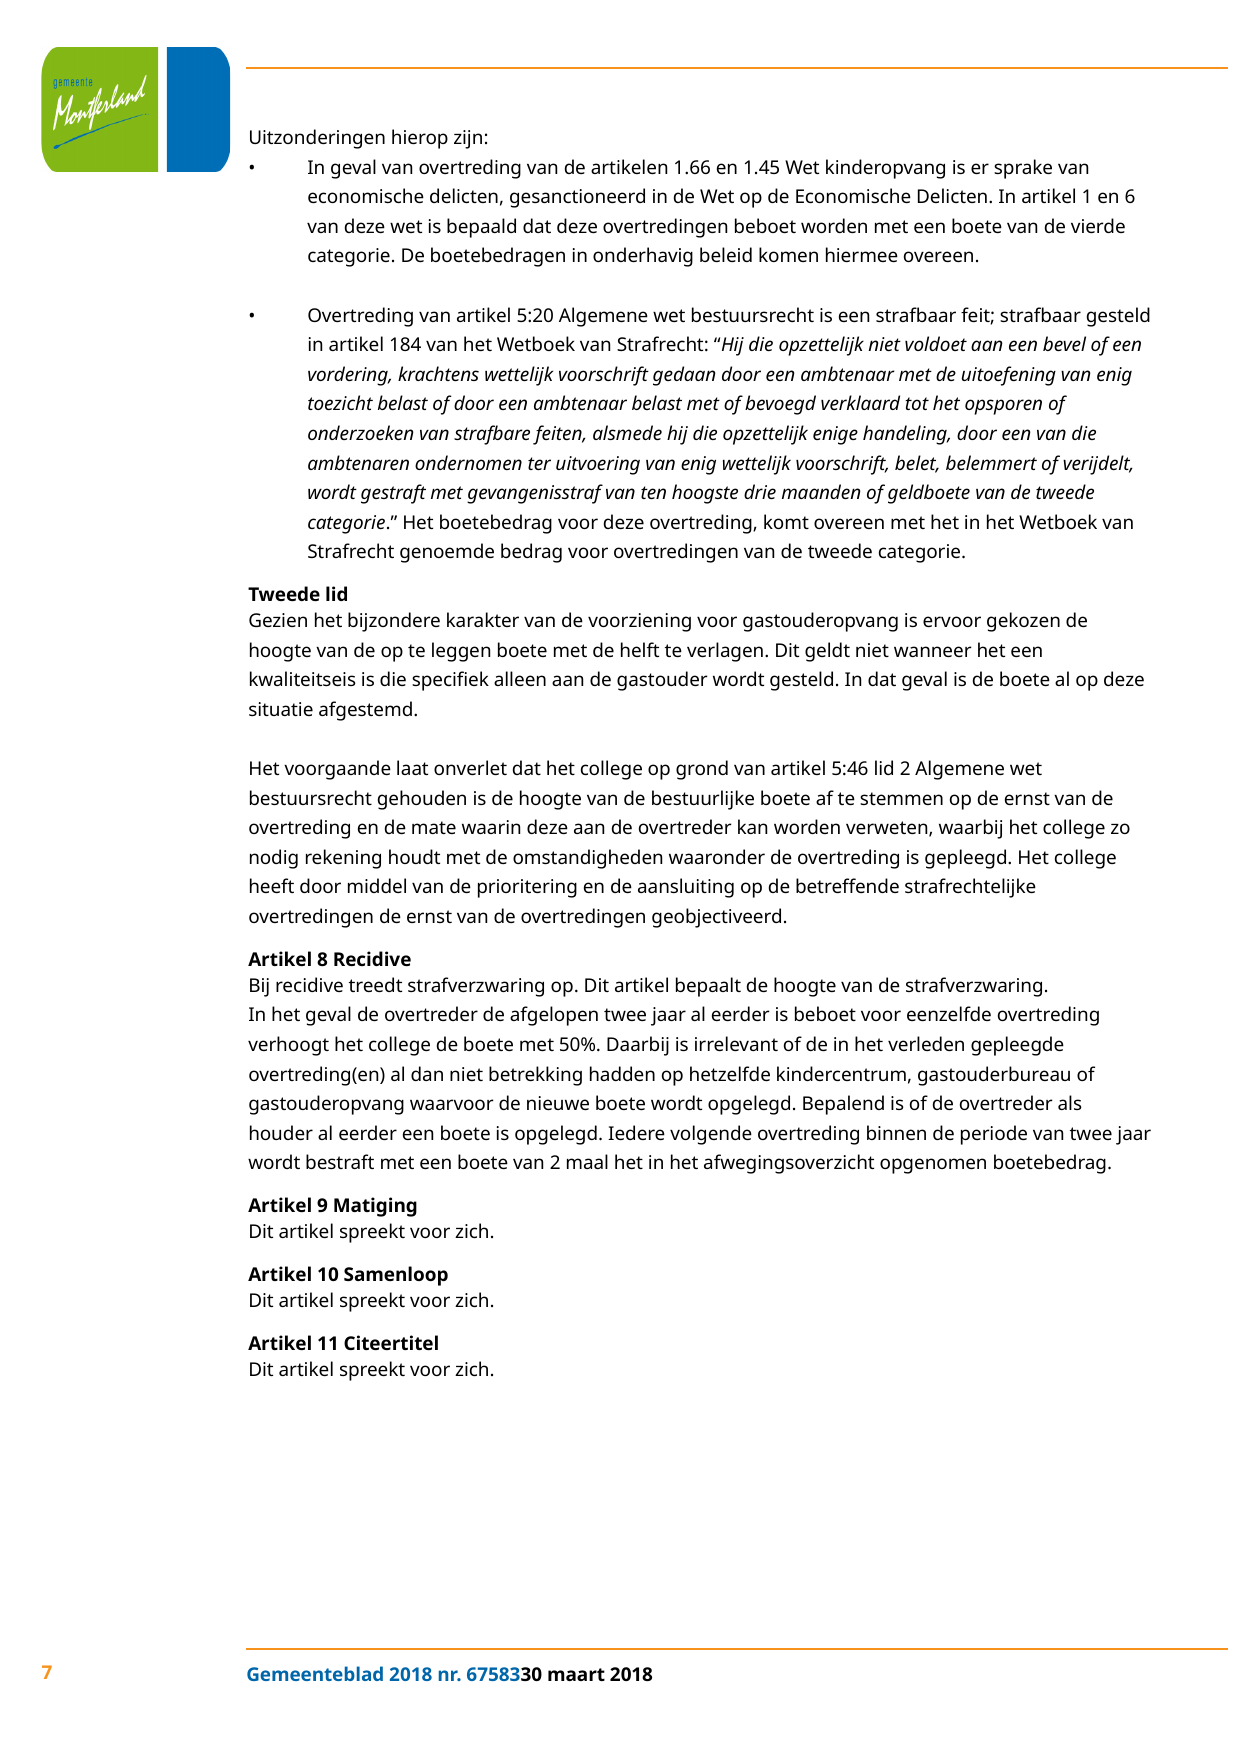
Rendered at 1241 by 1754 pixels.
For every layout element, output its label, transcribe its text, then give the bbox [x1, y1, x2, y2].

text Artikel 8 Recidive [248, 946, 1152, 972]
text Het voorgaande laat onverlet dat het college op grond van artikel 5:46 lid 2 Algemene wet bestuursrecht gehouden is de hoogte van de bestuurlijke boete af te stemmen op de ernst van de overtreding en de mate waarin deze aan de overtreder kan worden verweten, waarbij het college zo nodig rekening houdt met de omstandigheden waaronder de overtreding is gepleegd. Het college heeft door middel van de prioritering en de aansluiting op de betreffende strafrechtelijke overtredingen de ernst van de overtredingen geobjectiveerd. [248, 755, 1152, 929]
text Artikel 9 Matiging [248, 1193, 1152, 1218]
text Dit artikel spreekt voor zich. [248, 1356, 1152, 1382]
text Artikel 11 Citeertitel [248, 1330, 1152, 1356]
text Artikel 10 Samenloop [248, 1262, 1152, 1287]
list In geval van overtreding van de artikelen 1.66 en 1.45 Wet kinderopvang is er sprake van economische delicten, gesanctioneerd in de Wet op de Economische Delicten. In artikel 1 en 6 van deze wet is bepaald dat deze overtredingen beboet worden met een boete van de vierde categorie. De boetebedragen in onderhavig beleid komen hiermee overeen. [248, 154, 1152, 268]
text Dit artikel spreekt voor zich. [248, 1218, 1152, 1244]
text Dit artikel spreekt voor zich. [248, 1287, 1152, 1313]
text Bij recidive treedt strafverzwaring op. Dit artikel bepaalt de hoogte van de strafverzwaring. [248, 972, 1152, 998]
text Gezien het bijzondere karakter van de voorziening voor gastouderopvang is ervoor gekozen de hoogte van de op te leggen boete met de helft te verlagen. Dit geldt niet wanneer het een kwaliteitseis is die specifiek alleen aan de gastouder wordt gesteld. In dat geval is de boete al op deze situatie afgestemd. [248, 607, 1152, 722]
text Uitzonderingen hierop zijn: [248, 124, 1152, 150]
text Tweede lid [248, 582, 1152, 607]
picture [41, 47, 231, 172]
text In het geval de overtreder de afgelopen twee jaar al eerder is beboet voor eenzelfde overtreding verhoogt het college de boete met 50%. Daarbij is irrelevant of de in het verleden gepleegde overtreding(en) al dan niet betrekking hadden op hetzelfde kindercentrum, gastouderbureau of gastouderopvang waarvoor de nieuwe boete wordt opgelegd. Bepalend is of de overtreder als houder al eerder een boete is opgelegd. Iedere volgende overtreding binnen de periode van twee jaar wordt bestraft met een boete van 2 maal het in het afwegingsoverzicht opgenomen boetebedrag. [248, 1002, 1152, 1175]
list Overtreding van artikel 5:20 Algemene wet bestuursrecht is een strafbaar feit; strafbaar gesteld in artikel 184 van het Wetboek van Strafrecht: “Hij die opzettelijk niet voldoet aan een bevel of een vordering, krachtens wettelijk voorschrift gedaan door een ambtenaar met de uitoefening van enig toezicht belast of door een ambtenaar belast met of bevoegd verklaard tot het opsporen of onderzoeken van strafbare feiten, alsmede hij die opzettelijk enige handeling, door een van die ambtenaren ondernomen ter uitvoering van enig wettelijk voorschrift, belet, belemmert of verijdelt, wordt gestraft met gevangenisstraf van ten hoogste drie maanden of geldboete van de tweede categorie.” Het boetebedrag voor deze overtreding, komt overeen met het in het Wetboek van Strafrecht genoemde bedrag voor overtredingen van de tweede categorie. [248, 302, 1152, 564]
